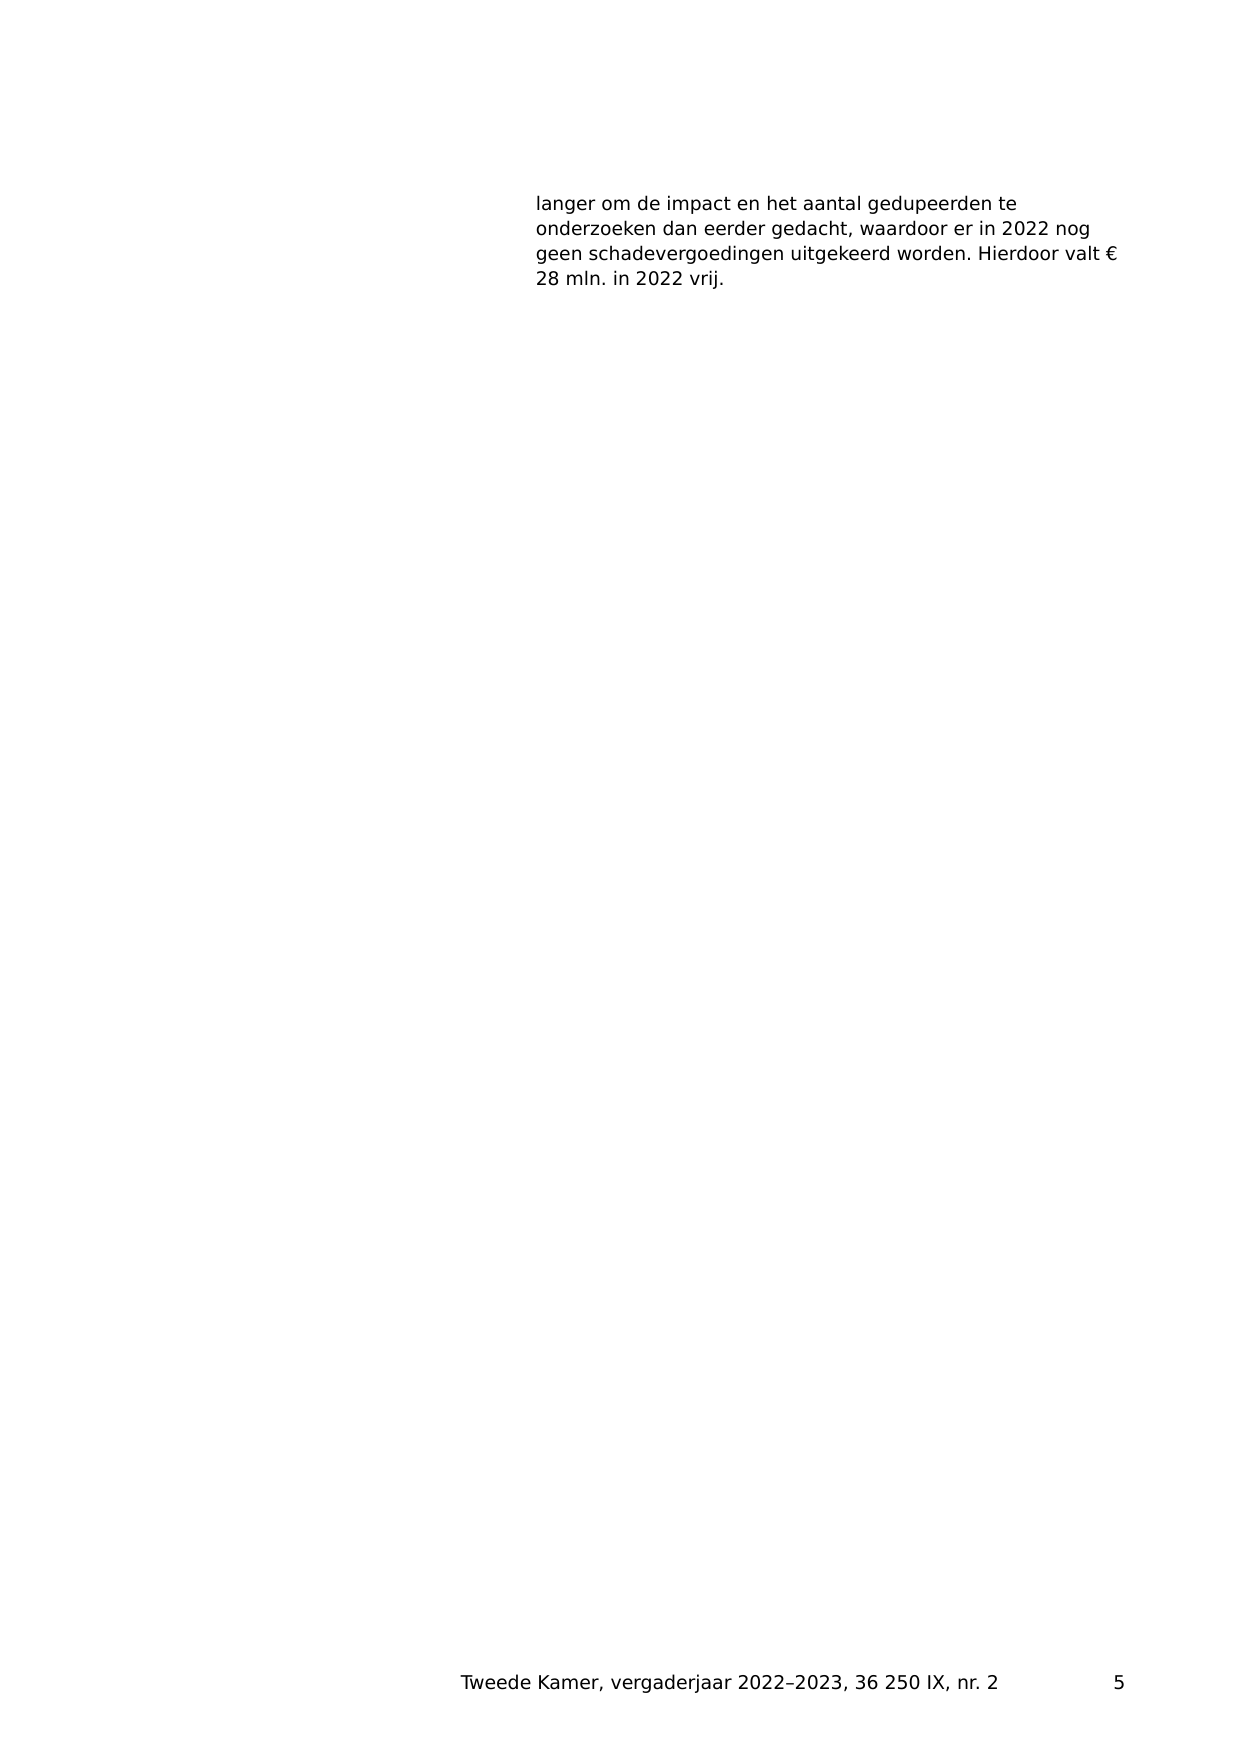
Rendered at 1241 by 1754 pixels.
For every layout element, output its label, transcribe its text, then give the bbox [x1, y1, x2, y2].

list langer om de impact en het aantal gedupeerden te onderzoeken dan eerder gedacht, waardoor er in 2022 nog geen schadevergoedingen uitgekeerd worden. Hierdoor valt € 28 mln. in 2022 vrij. [498, 191, 1125, 291]
